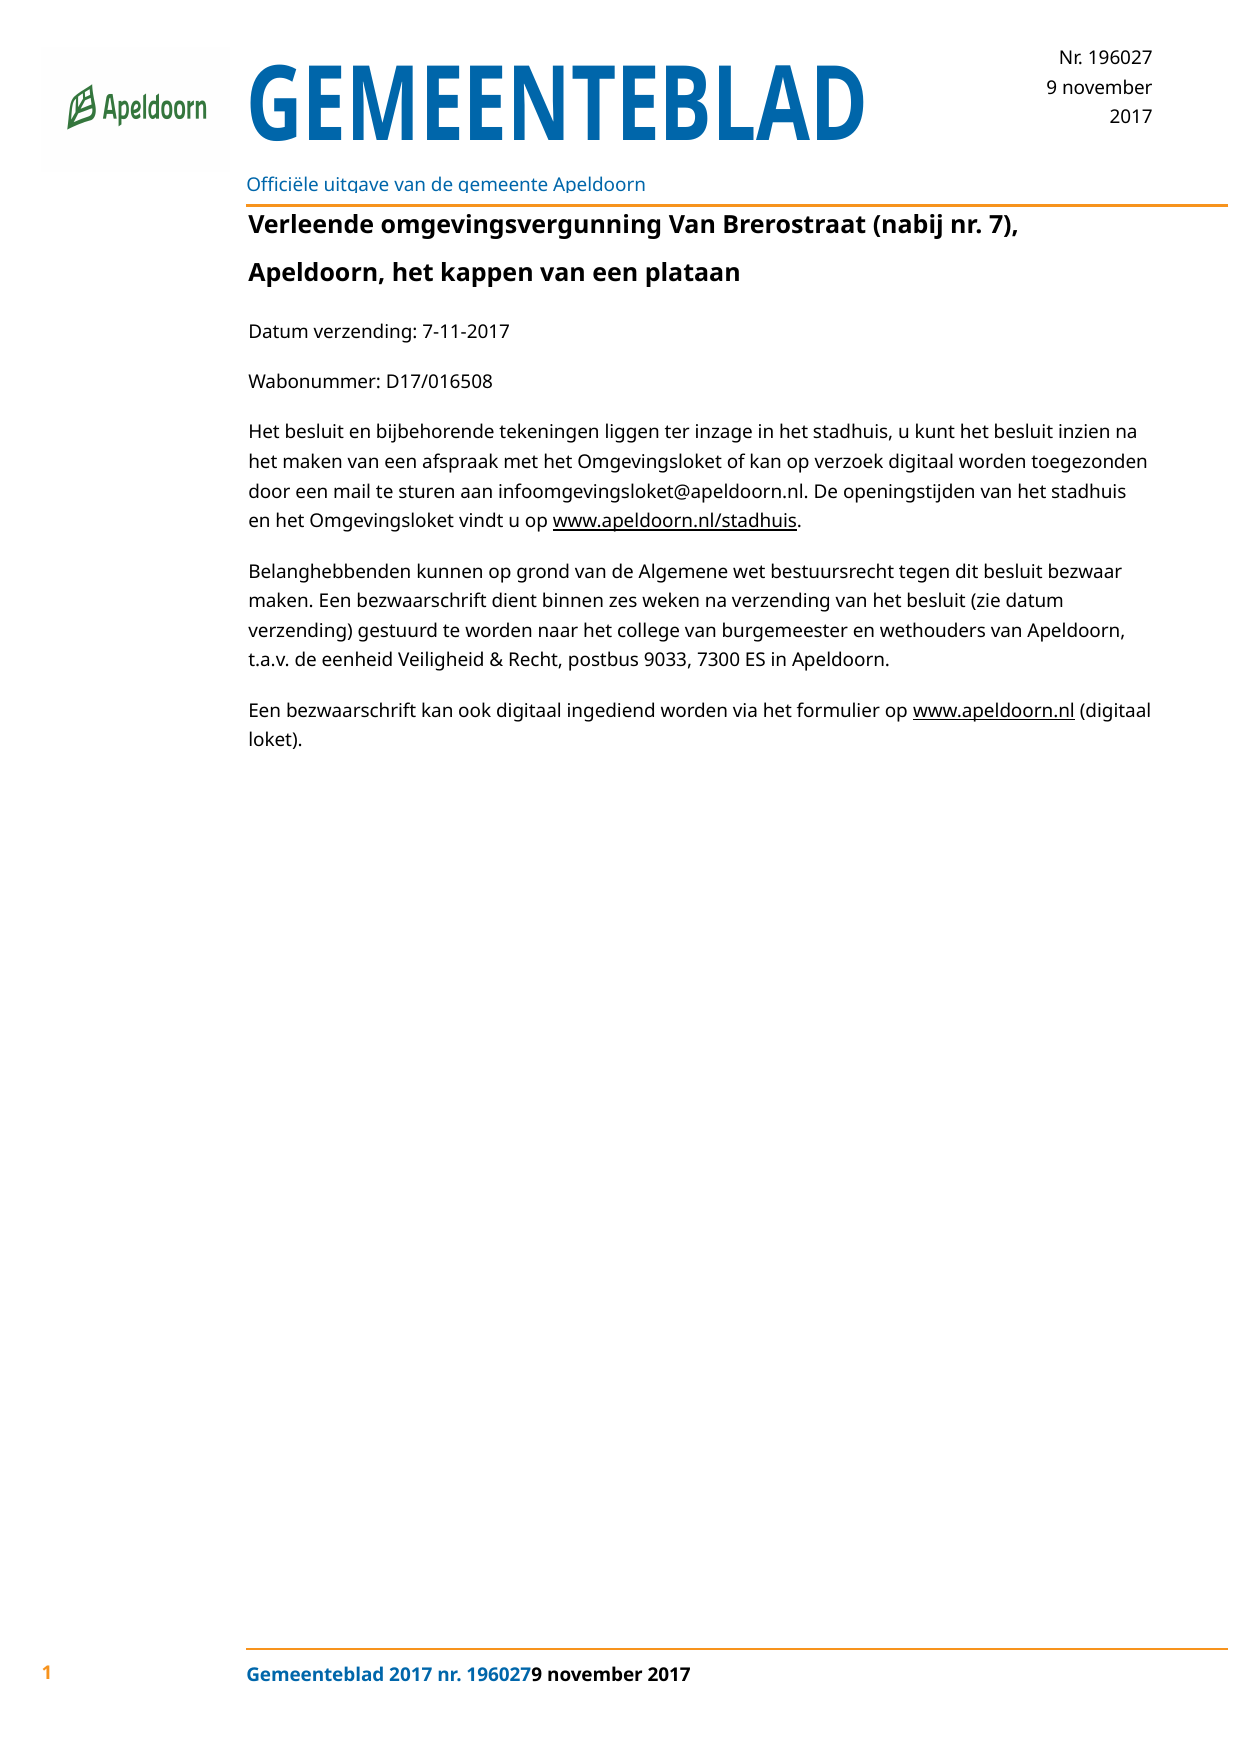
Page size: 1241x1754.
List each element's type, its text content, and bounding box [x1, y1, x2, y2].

text Belanghebbenden kunnen op grond van de Algemene wet bestuursrecht tegen dit besluit bezwaar maken. Een bezwaarschrift dient binnen zes weken na verzending van het besluit (zie datum verzending) gestuurd te worden naar het college van burgemeester en wethouders van Apeldoorn, t.a.v. de eenheid Veiligheid & Recht, postbus 9033, 7300 ES in Apeldoorn. [248, 558, 1152, 672]
picture [41, 47, 231, 172]
text Het besluit en bijbehorende tekeningen liggen ter inzage in het stadhuis, u kunt het besluit inzien na het maken van een afspraak met het Omgevingsloket of kan op verzoek digitaal worden toegezonden door een mail te sturen aan infoomgevingsloket@apeldoorn.nl. De openingstijden van het stadhuis en het Omgevingsloket vindt u op www.apeldoorn.nl/stadhuis. [248, 419, 1152, 533]
text Een bezwaarschrift kan ook digitaal ingediend worden via het formulier op www.apeldoorn.nl (digitaal loket). [248, 697, 1152, 752]
text Wabonummer: D17/016508 [248, 368, 1152, 394]
text Datum verzending: 7-11-2017 [248, 318, 1152, 344]
text Verleende omgevingsvergunning Van Brerostraat (nabij nr. 7), Apeldoorn, het kappen van een plataan [248, 207, 1152, 288]
